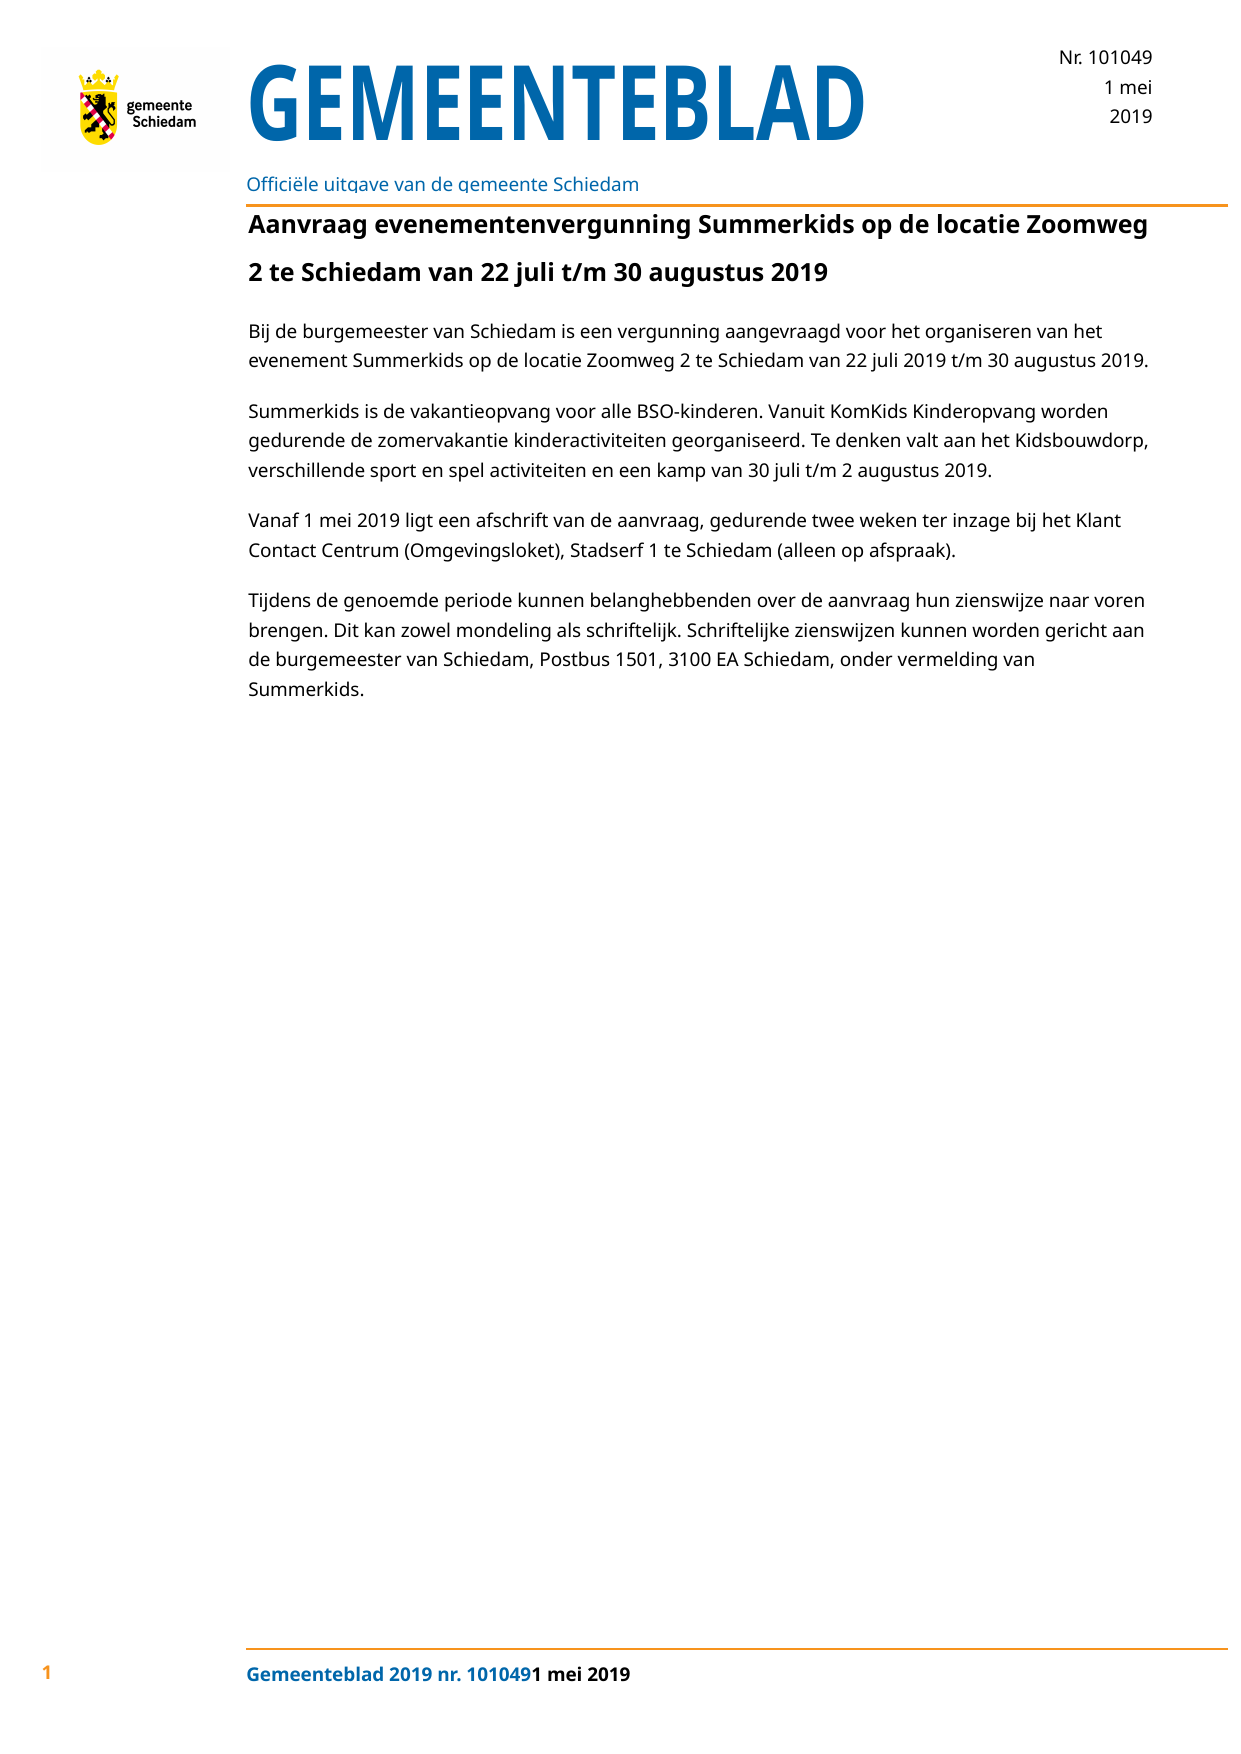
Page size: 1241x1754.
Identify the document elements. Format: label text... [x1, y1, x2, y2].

text Aanvraag evenementenvergunning Summerkids op de locatie Zoomweg 2 te Schiedam van 22 juli t/m 30 augustus 2019 [248, 207, 1152, 288]
text Tijdens de genoemde periode kunnen belanghebbenden over de aanvraag hun zienswijze naar voren brengen. Dit kan zowel mondeling als schriftelijk. Schriftelijke zienswijzen kunnen worden gericht aan de burgemeester van Schiedam, Postbus 1501, 3100 EA Schiedam, onder vermelding van Summerkids. [248, 587, 1152, 702]
text Summerkids is de vakantieopvang voor alle BSO-kinderen. Vanuit KomKids Kinderopvang worden gedurende de zomervakantie kinderactiviteiten georganiseerd. Te denken valt aan het Kidsbouwdorp, verschillende sport en spel activiteiten en een kamp van 30 juli t/m 2 augustus 2019. [248, 398, 1152, 483]
picture [41, 47, 231, 172]
text Bij de burgemeester van Schiedam is een vergunning aangevraagd voor het organiseren van het evenement Summerkids op de locatie Zoomweg 2 te Schiedam van 22 juli 2019 t/m 30 augustus 2019. [248, 318, 1152, 373]
text Vanaf 1 mei 2019 ligt een afschrift van de aanvraag, gedurende twee weken ter inzage bij het Klant Contact Centrum (Omgevingsloket), Stadserf 1 te Schiedam (alleen op afspraak). [248, 507, 1152, 563]
